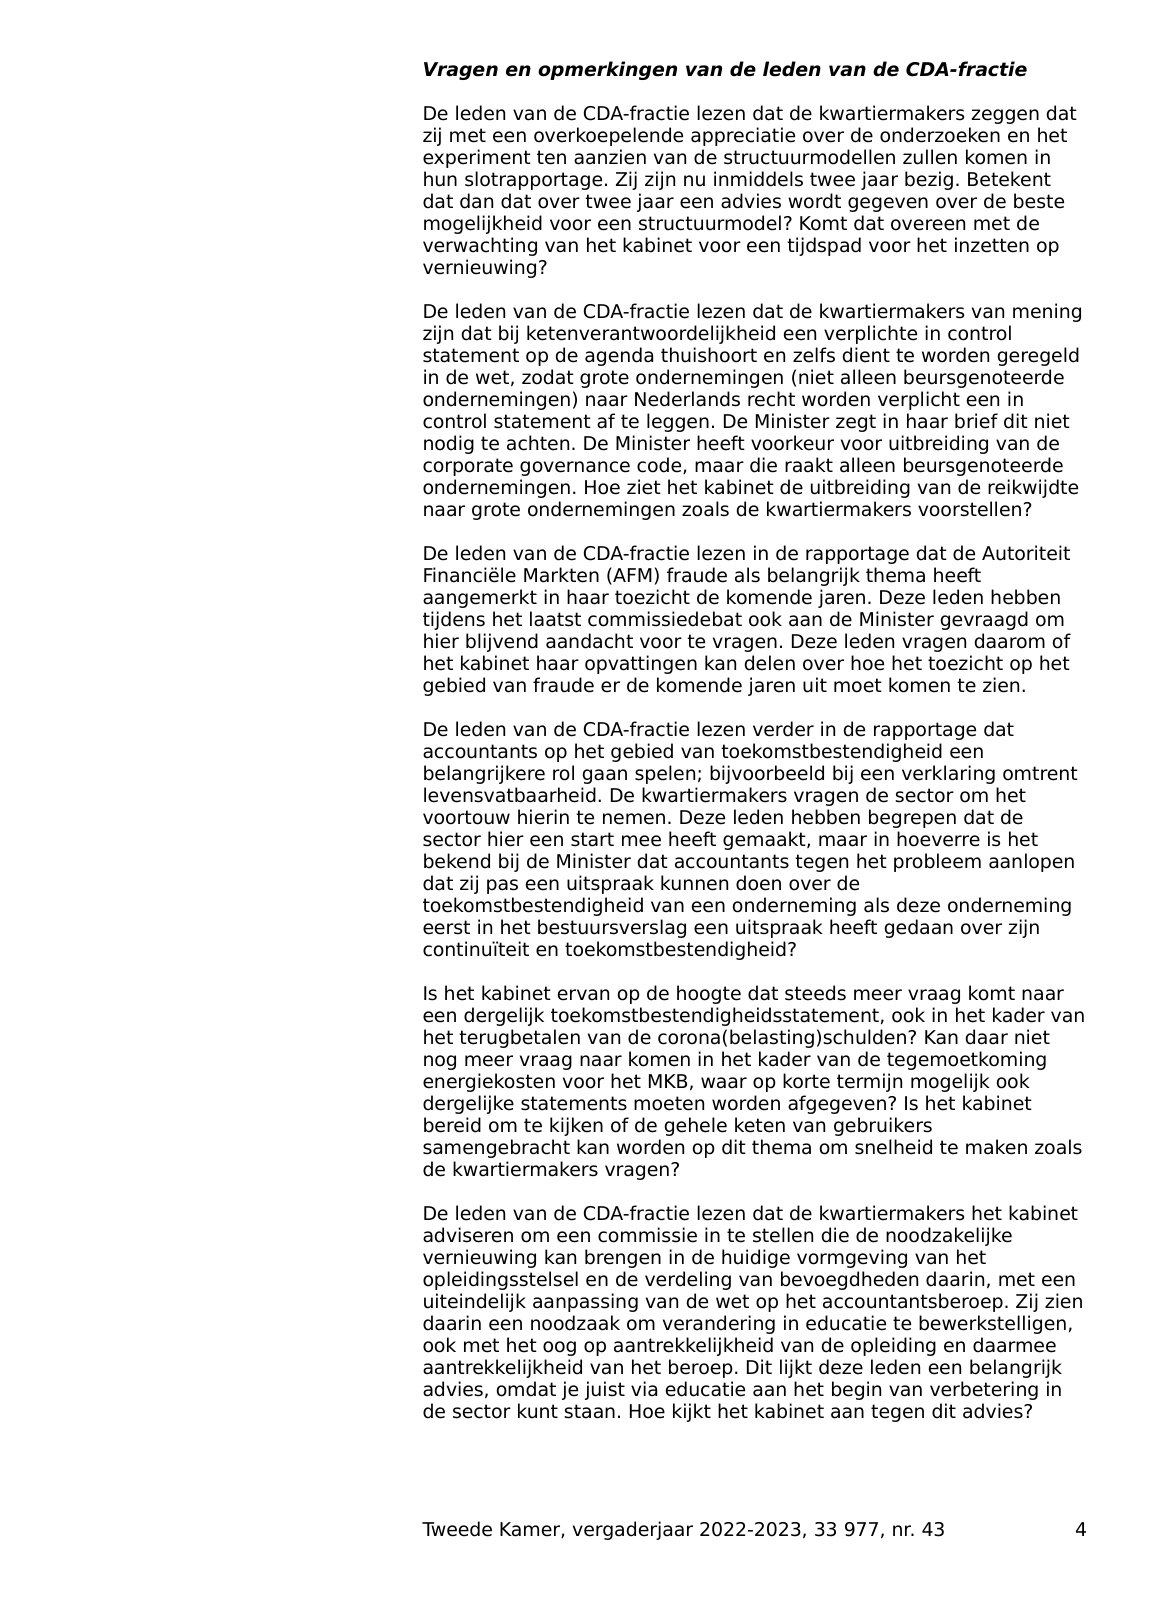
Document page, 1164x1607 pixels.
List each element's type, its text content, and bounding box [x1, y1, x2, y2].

text De leden van de CDA-fractie lezen dat de kwartiermakers het kabinet adviseren om een commissie in te stellen die de noodzakelijke vernieuwing kan brengen in de huidige vormgeving van het opleidingsstelsel en de verdeling van bevoegdheden daarin, met een uiteindelijk aanpassing van de wet op het accountantsberoep. Zij zien daarin een noodzaak om verandering in educatie te bewerkstelligen, ook met het oog op aantrekkelijkheid van de opleiding en daarmee aantrekkelijkheid van het beroep. Dit lijkt deze leden een belangrijk advies, omdat je juist via educatie aan het begin van verbetering in de sector kunt staan. Hoe kijkt het kabinet aan tegen dit advies? [422, 1203, 1087, 1423]
text De leden van de CDA-fractie lezen in de rapportage dat de Autoriteit Financiële Markten (AFM) fraude als belangrijk thema heeft aangemerkt in haar toezicht de komende jaren. Deze leden hebben tijdens het laatst commissiedebat ook aan de Minister gevraagd om hier blijvend aandacht voor te vragen. Deze leden vragen daarom of het kabinet haar opvattingen kan delen over hoe het toezicht op het gebied van fraude er de komende jaren uit moet komen te zien. [422, 543, 1087, 697]
text Is het kabinet ervan op de hoogte dat steeds meer vraag komt naar een dergelijk toekomstbestendigheidsstatement, ook in het kader van het terugbetalen van de corona(belasting)schulden? Kan daar niet nog meer vraag naar komen in het kader van de tegemoetkoming energiekosten voor het MKB, waar op korte termijn mogelijk ook dergelijke statements moeten worden afgegeven? Is het kabinet bereid om te kijken of de gehele keten van gebruikers samengebracht kan worden op dit thema om snelheid te maken zoals de kwartiermakers vragen? [422, 983, 1087, 1181]
text De leden van de CDA-fractie lezen dat de kwartiermakers van mening zijn dat bij ketenverantwoordelijkheid een verplichte in control statement op de agenda thuishoort en zelfs dient te worden geregeld in de wet, zodat grote ondernemingen (niet alleen beursgenoteerde ondernemingen) naar Nederlands recht worden verplicht een in control statement af te leggen. De Minister zegt in haar brief dit niet nodig te achten. De Minister heeft voorkeur voor uitbreiding van de corporate governance code, maar die raakt alleen beursgenoteerde ondernemingen. Hoe ziet het kabinet de uitbreiding van de reikwijdte naar grote ondernemingen zoals de kwartiermakers voorstellen? [422, 301, 1087, 521]
text De leden van de CDA-fractie lezen verder in de rapportage dat accountants op het gebied van toekomstbestendigheid een belangrijkere rol gaan spelen; bijvoorbeeld bij een verklaring omtrent levensvatbaarheid. De kwartiermakers vragen de sector om het voortouw hierin te nemen. Deze leden hebben begrepen dat de sector hier een start mee heeft gemaakt, maar in hoeverre is het bekend bij de Minister dat accountants tegen het probleem aanlopen dat zij pas een uitspraak kunnen doen over de toekomstbestendigheid van een onderneming als deze onderneming eerst in het bestuursverslag een uitspraak heeft gedaan over zijn continuïteit en toekomstbestendigheid? [422, 719, 1087, 961]
text De leden van de CDA-fractie lezen dat de kwartiermakers zeggen dat zij met een overkoepelende appreciatie over de onderzoeken en het experiment ten aanzien van de structuurmodellen zullen komen in hun slotrapportage. Zij zijn nu inmiddels twee jaar bezig. Betekent dat dan dat over twee jaar een advies wordt gegeven over de beste mogelijkheid voor een structuurmodel? Komt dat overeen met de verwachting van het kabinet voor een tijdspad voor het inzetten op vernieuwing? [422, 103, 1087, 279]
subtitle Vragen en opmerkingen van de leden van de CDA-fractie [422, 59, 1087, 81]
